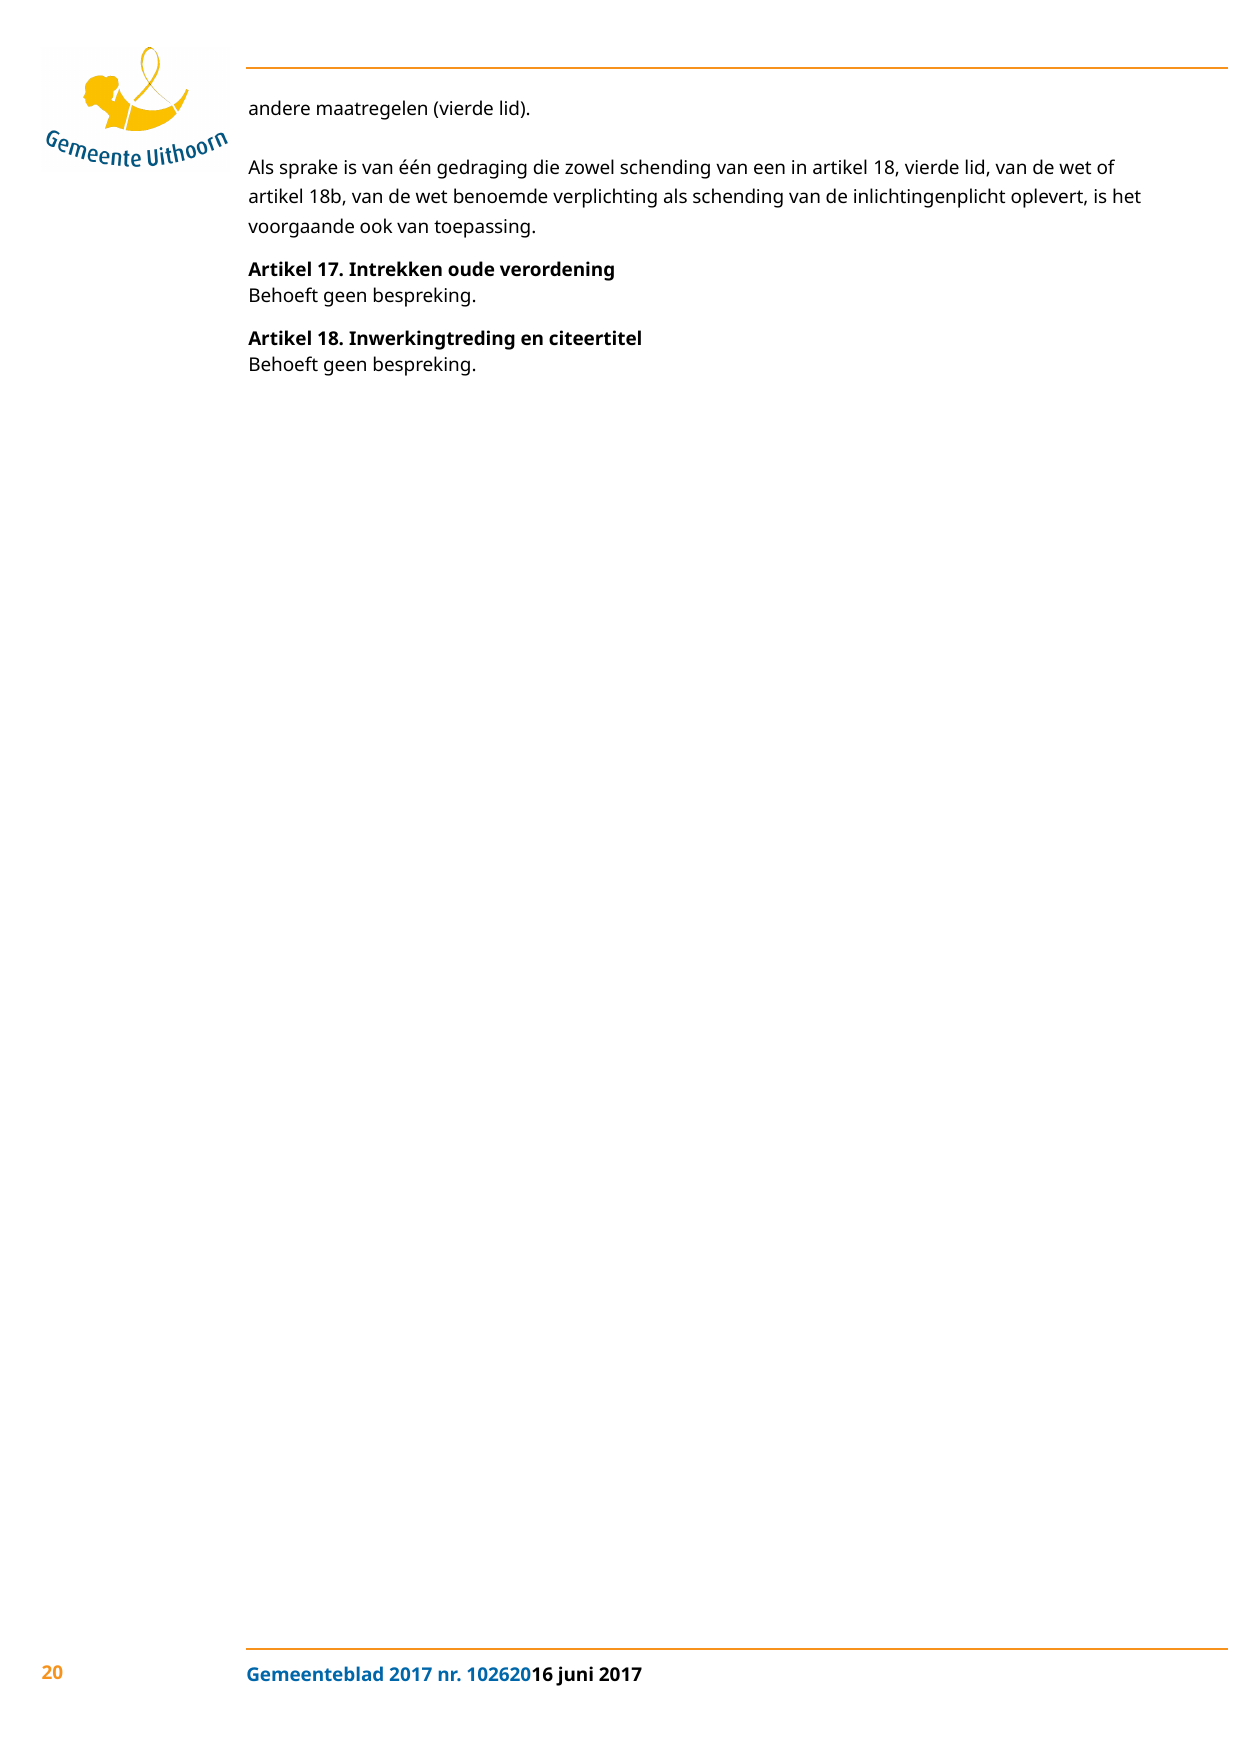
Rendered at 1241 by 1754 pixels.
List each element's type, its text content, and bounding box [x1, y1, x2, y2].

text Behoeft geen bespreking. [248, 351, 1152, 377]
text Behoeft geen bespreking. [248, 282, 1152, 308]
picture [41, 47, 231, 172]
text Artikel 17. Intrekken oude verordening [248, 256, 1152, 282]
text Als sprake is van één gedraging die zowel schending van een in artikel 18, vierde lid, van de wet of artikel 18b, van de wet benoemde verplichting als schending van de inlichtingenplicht oplevert, is het voorgaande ook van toepassing. [248, 154, 1152, 239]
text andere maatregelen (vierde lid). [248, 95, 1152, 121]
text Artikel 18. Inwerkingtreding en citeertitel [248, 325, 1152, 351]
